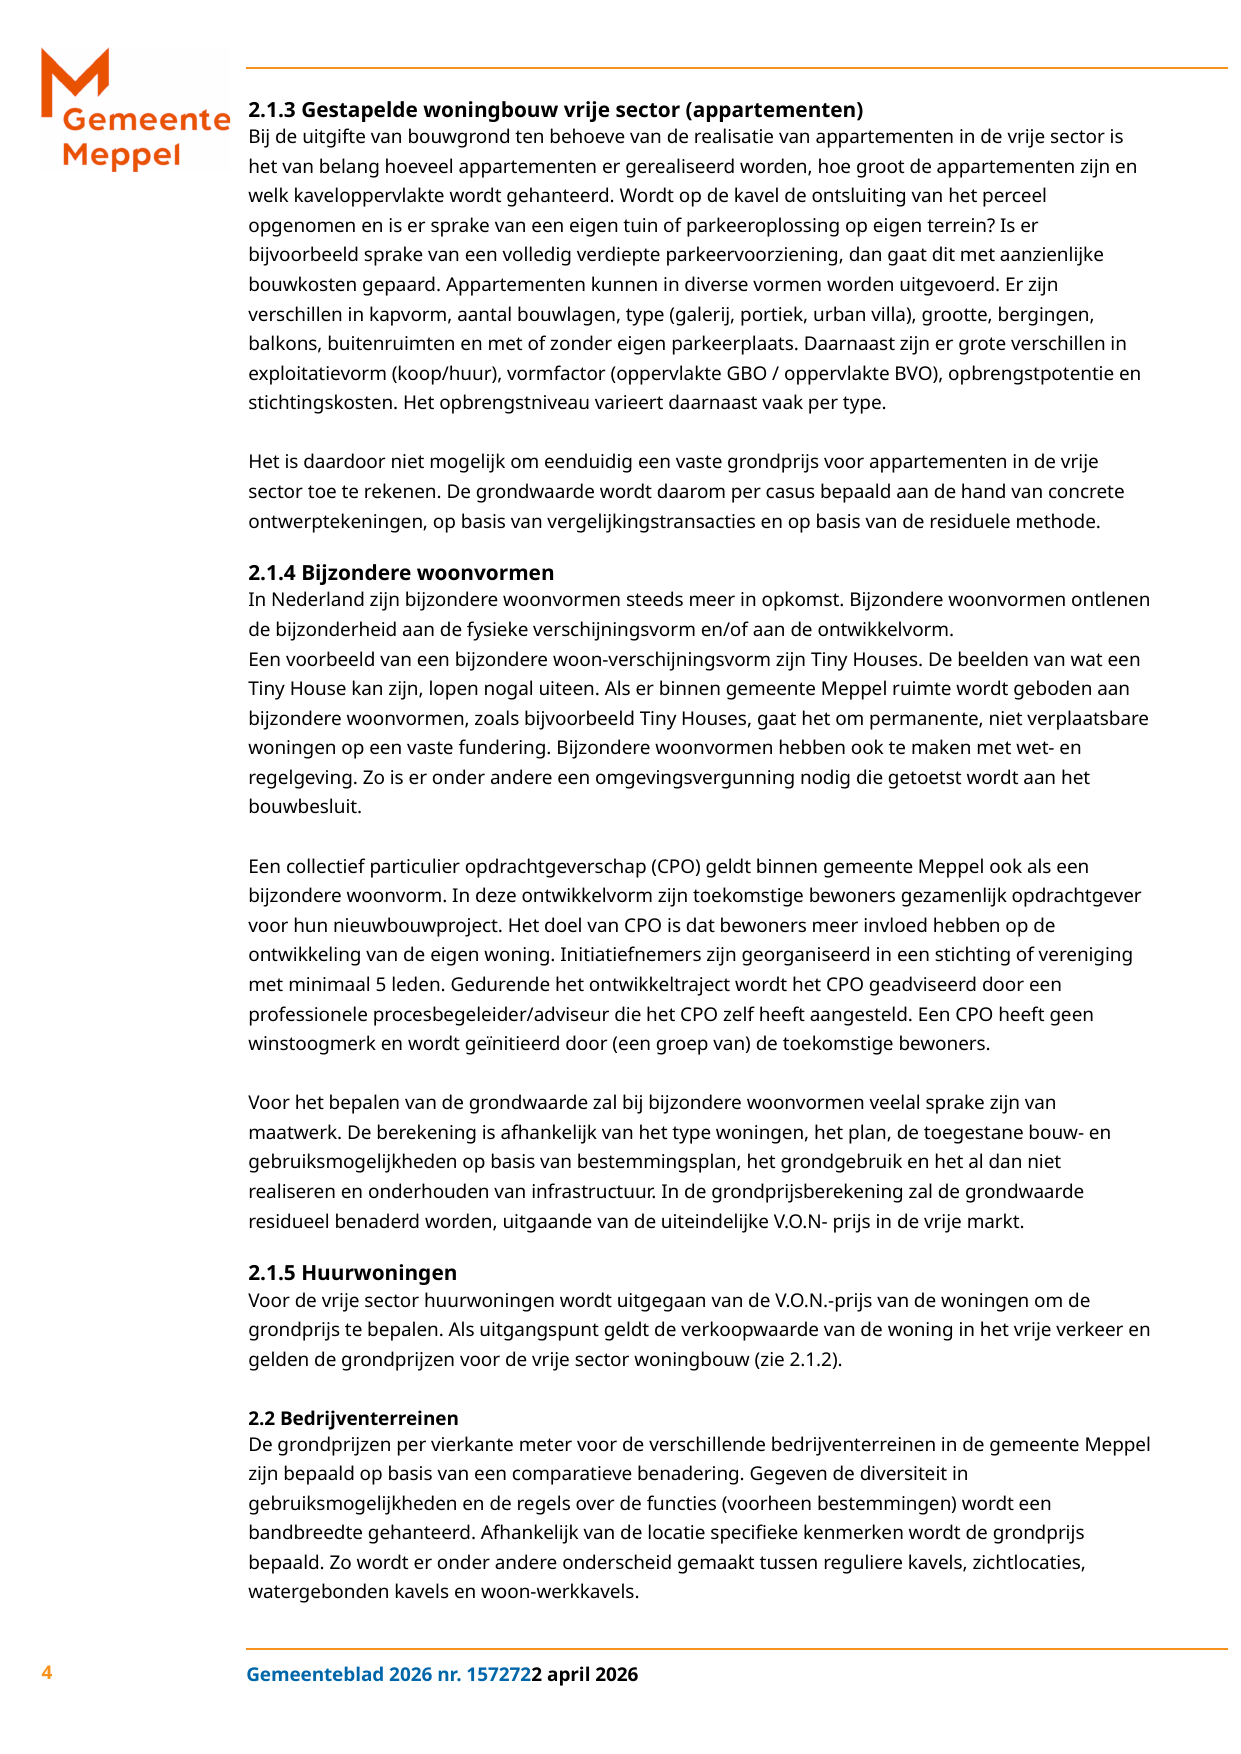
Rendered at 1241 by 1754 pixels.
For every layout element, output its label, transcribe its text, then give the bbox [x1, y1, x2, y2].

text Voor het bepalen van de grondwaarde zal bij bijzondere woonvormen veelal sprake zijn van maatwerk. De berekening is afhankelijk van het type woningen, het plan, de toegestane bouw- en gebruiksmogelijkheden op basis van bestemmingsplan, het grondgebruik en het al dan niet realiseren en onderhouden van infrastructuur. In de grondprijsberekening zal de grondwaarde residueel benaderd worden, uitgaande van de uiteindelijke V.O.N- prijs in de vrije markt. [248, 1089, 1152, 1234]
text Een voorbeeld van een bijzondere woon-verschijningsvorm zijn Tiny Houses. De beelden van wat een Tiny House kan zijn, lopen nogal uiteen. Als er binnen gemeente Meppel ruimte wordt geboden aan bijzondere woonvormen, zoals bijvoorbeeld Tiny Houses, gaat het om permanente, niet verplaatsbare woningen op een vaste fundering. Bijzondere woonvormen hebben ook te maken met wet- en regelgeving. Zo is er onder andere een omgevingsvergunning nodig die getoetst wordt aan het bouwbesluit. [248, 646, 1152, 819]
text 2.1.4 Bijzondere woonvormen [248, 558, 1152, 587]
text 2.1.5 Huurwoningen [248, 1258, 1152, 1287]
text Bij de uitgifte van bouwgrond ten behoeve van de realisatie van appartementen in de vrije sector is het van belang hoeveel appartementen er gerealiseerd worden, hoe groot de appartementen zijn en welk kaveloppervlakte wordt gehanteerd. Wordt op de kavel de ontsluiting van het perceel opgenomen en is er sprake van een eigen tuin of parkeeroplossing op eigen terrein? Is er bijvoorbeeld sprake van een volledig verdiepte parkeervoorziening, dan gaat dit met aanzienlijke bouwkosten gepaard. Appartementen kunnen in diverse vormen worden uitgevoerd. Er zijn verschillen in kapvorm, aantal bouwlagen, type (galerij, portiek, urban villa), grootte, bergingen, balkons, buitenruimten en met of zonder eigen parkeerplaats. Daarnaast zijn er grote verschillen in exploitatievorm (koop/huur), vormfactor (oppervlakte GBO / oppervlakte BVO), opbrengstpotentie en stichtingskosten. Het opbrengstniveau varieert daarnaast vaak per type. [248, 123, 1152, 415]
text Voor de vrije sector huurwoningen wordt uitgegaan van de V.O.N.-prijs van de woningen om de grondprijs te bepalen. Als uitgangspunt geldt de verkoopwaarde van de woning in het vrije verkeer en gelden de grondprijzen voor de vrije sector woningbouw (zie 2.1.2). [248, 1287, 1152, 1372]
text Het is daardoor niet mogelijk om eenduidig een vaste grondprijs voor appartementen in de vrije sector toe te rekenen. De grondwaarde wordt daarom per casus bepaald aan de hand van concrete ontwerptekeningen, op basis van vergelijkingstransacties en op basis van de residuele methode. [248, 449, 1152, 533]
text 2.1.3 Gestapelde woningbouw vrije sector (appartementen) [248, 95, 1152, 123]
text 2.2 Bedrijventerreinen [248, 1405, 1152, 1431]
text Een collectief particulier opdrachtgeverschap (CPO) geldt binnen gemeente Meppel ook als een bijzondere woonvorm. In deze ontwikkelvorm zijn toekomstige bewoners gezamenlijk opdrachtgever voor hun nieuwbouwproject. Het doel van CPO is dat bewoners meer invloed hebben op de ontwikkeling van de eigen woning. Initiatiefnemers zijn georganiseerd in een stichting of vereniging met minimaal 5 leden. Gedurende het ontwikkeltraject wordt het CPO geadviseerd door een professionele procesbegeleider/adviseur die het CPO zelf heeft aangesteld. Een CPO heeft geen winstoogmerk en wordt geïnitieerd door (een groep van) de toekomstige bewoners. [248, 853, 1152, 1056]
text De grondprijzen per vierkante meter voor de verschillende bedrijventerreinen in de gemeente Meppel zijn bepaald op basis van een comparatieve benadering. Gegeven de diversiteit in gebruiksmogelijkheden en de regels over de functies (voorheen bestemmingen) wordt een bandbreedte gehanteerd. Afhankelijk van de locatie specifieke kenmerken wordt de grondprijs bepaald. Zo wordt er onder andere onderscheid gemaakt tussen reguliere kavels, zichtlocaties, watergebonden kavels en woon-werkkavels. [248, 1431, 1152, 1604]
picture [41, 47, 231, 172]
text In Nederland zijn bijzondere woonvormen steeds meer in opkomst. Bijzondere woonvormen ontlenen de bijzonderheid aan de fysieke verschijningsvorm en/of aan de ontwikkelvorm. [248, 587, 1152, 642]
